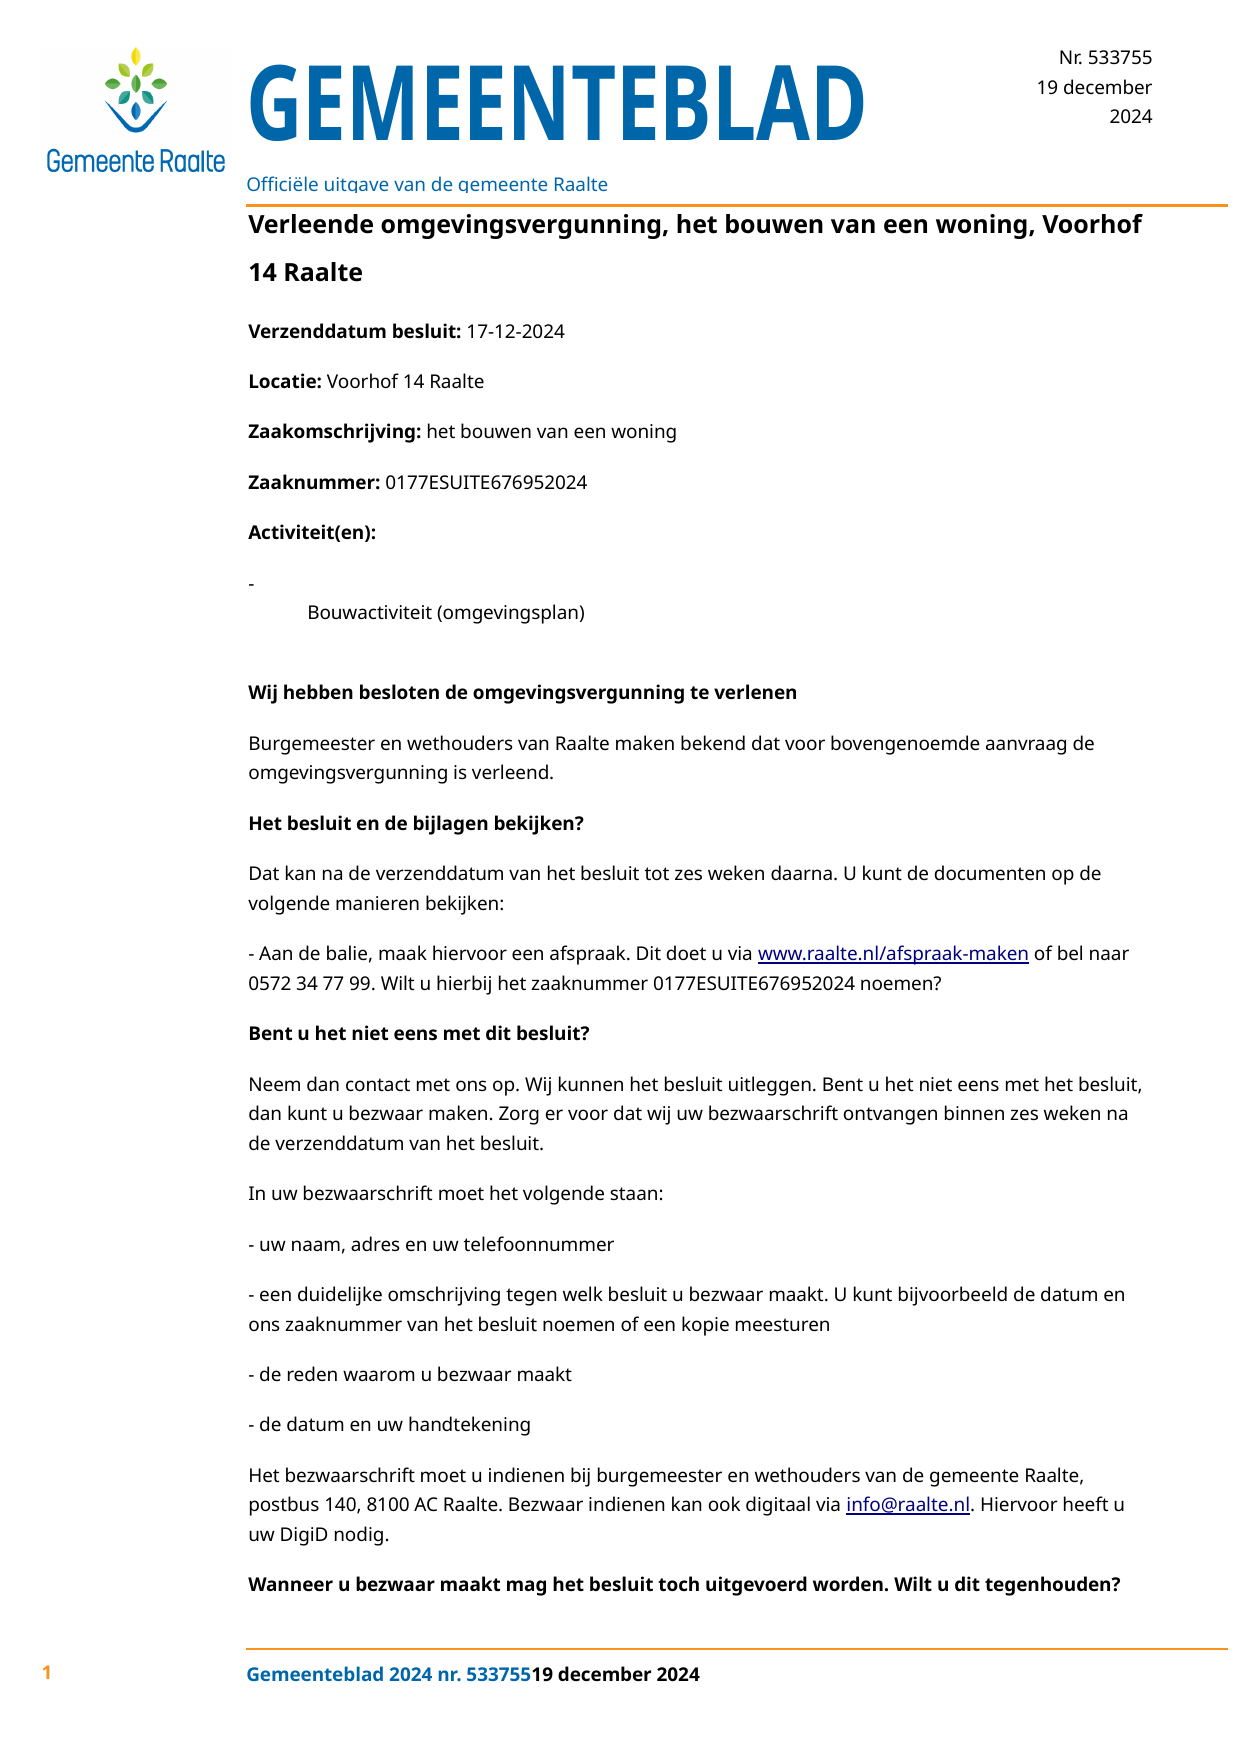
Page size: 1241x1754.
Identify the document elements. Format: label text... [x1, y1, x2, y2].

text Zaaknummer: 0177ESUITE676952024 [248, 469, 1152, 495]
picture [41, 47, 231, 172]
text Wanneer u bezwaar maakt mag het besluit toch uitgevoerd worden. Wilt u dit tegenhouden? [248, 1572, 1152, 1597]
text - de reden waarom u bezwaar maakt [248, 1361, 1152, 1387]
text Verzenddatum besluit: 17-12-2024 [248, 318, 1152, 344]
text Verleende omgevingsvergunning, het bouwen van een woning, Voorhof 14 Raalte [248, 207, 1152, 288]
text Dat kan na de verzenddatum van het besluit tot zes weken daarna. U kunt de documenten op de volgende manieren bekijken: [248, 860, 1152, 916]
text Locatie: Voorhof 14 Raalte [248, 368, 1152, 394]
text Het bezwaarschrift moet u indienen bij burgemeester en wethouders van de gemeente Raalte, postbus 140, 8100 AC Raalte. Bezwaar indienen kan ook digitaal via info@raalte.nl. Hiervoor heeft u uw DigiD nodig. [248, 1462, 1152, 1547]
text Het besluit en de bijlagen bekijken? [248, 810, 1152, 836]
text Bent u het niet eens met dit besluit? [248, 1020, 1152, 1046]
text In uw bezwaarschrift moet het volgende staan: [248, 1180, 1152, 1206]
text - uw naam, adres en uw telefoonnummer [248, 1231, 1152, 1257]
text - Aan de balie, maak hiervoor een afspraak. Dit doet u via www.raalte.nl/afspraak-maken of bel naar 0572 34 77 99. Wilt u hierbij het zaaknummer 0177ESUITE676952024 noemen? [248, 940, 1152, 996]
text Burgemeester en wethouders van Raalte maken bekend dat voor bovengenoemde aanvraag de omgevingsvergunning is verleend. [248, 730, 1152, 785]
text Zaakomschrijving: het bouwen van een woning [248, 419, 1152, 444]
list Bouwactiviteit (omgevingsplan) [248, 599, 1152, 625]
text - een duidelijke omschrijving tegen welk besluit u bezwaar maakt. U kunt bijvoorbeeld de datum en ons zaaknummer van het besluit noemen of een kopie meesturen [248, 1281, 1152, 1337]
text Neem dan contact met ons op. Wij kunnen het besluit uitleggen. Bent u het niet eens met het besluit, dan kunt u bezwaar maken. Zorg er voor dat wij uw bezwaarschrift ontvangen binnen zes weken na de verzenddatum van het besluit. [248, 1071, 1152, 1156]
text Activiteit(en): [248, 519, 1152, 545]
text - de datum en uw handtekening [248, 1412, 1152, 1437]
text Wij hebben besloten de omgevingsvergunning te verlenen [248, 679, 1152, 705]
